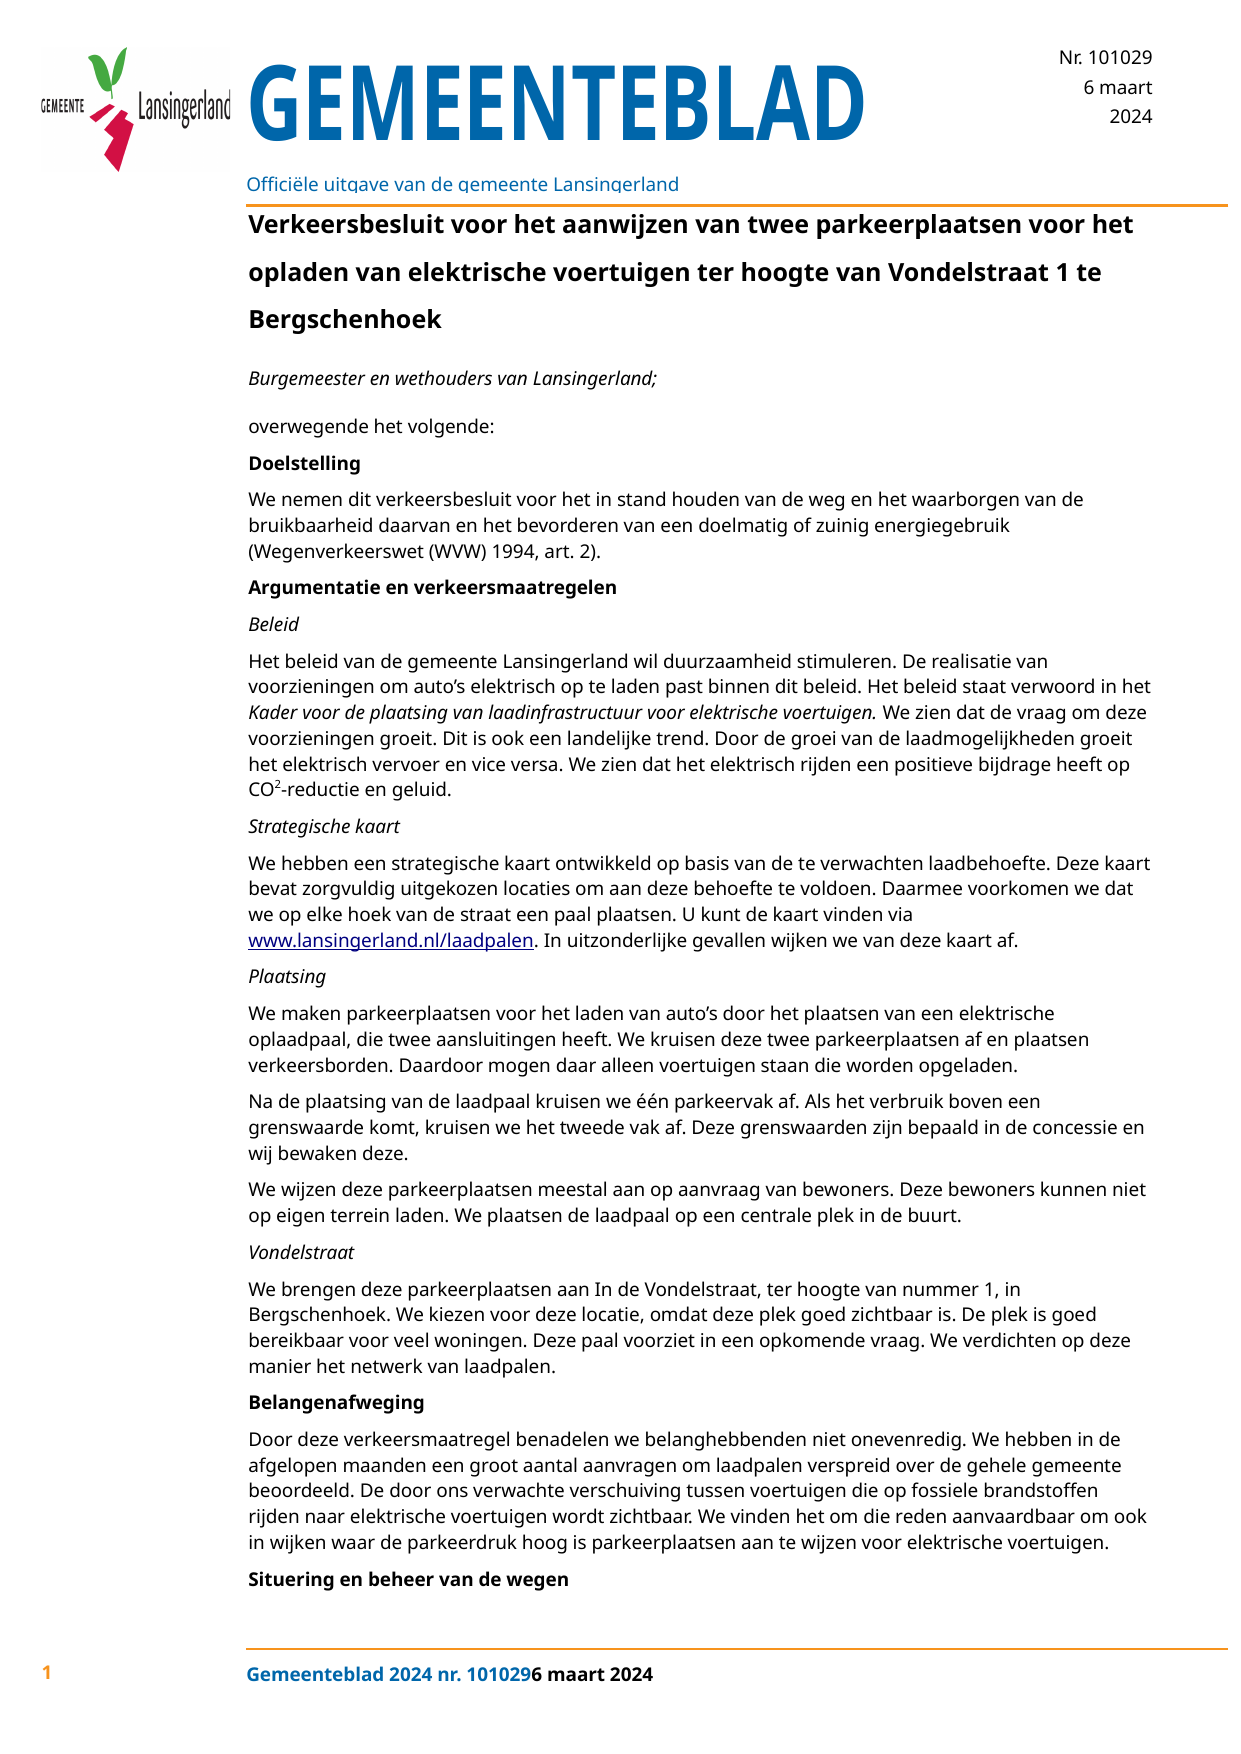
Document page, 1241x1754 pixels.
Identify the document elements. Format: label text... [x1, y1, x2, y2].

text We brengen deze parkeerplaatsen aan In de Vondelstraat, ter hoogte van nummer 1, in Bergschenhoek. We kiezen voor deze locatie, omdat deze plek goed zichtbaar is. De plek is goed bereikbaar voor veel woningen. Deze paal voorziet in een opkomende vraag. We verdichten op deze manier het netwerk van laadpalen. [248, 1276, 1152, 1379]
text Door deze verkeersmaatregel benadelen we belanghebbenden niet onevenredig. We hebben in de afgelopen maanden een groot aantal aanvragen om laadpalen verspreid over de gehele gemeente beoordeeld. De door ons verwachte verschuiving tussen voertuigen die op fossiele brandstoffen rijden naar elektrische voertuigen wordt zichtbaar. We vinden het om die reden aanvaardbaar om ook in wijken waar de parkeerdruk hoog is parkeerplaatsen aan te wijzen voor elektrische voertuigen. [248, 1426, 1152, 1555]
text Burgemeester en wethouders van Lansingerland; [248, 366, 1152, 391]
text Strategische kaart [248, 813, 1152, 839]
text We nemen dit verkeersbesluit voor het in stand houden van de weg en het waarborgen van de bruikbaarheid daarvan en het bevorderen van een doelmatig of zuinig energiegebruik (Wegenverkeerswet (WVW) 1994, art. 2). [248, 486, 1152, 564]
text overwegende het volgende: [248, 413, 1152, 439]
text We hebben een strategische kaart ontwikkeld op basis van de te verwachten laadbehoefte. Deze kaart bevat zorgvuldig uitgekozen locaties om aan deze behoefte te voldoen. Daarmee voorkomen we dat we op elke hoek van de straat een paal plaatsen. U kunt de kaart vinden via www.lansingerland.nl/laadpalen. In uitzonderlijke gevallen wijken we van deze kaart af. [248, 850, 1152, 953]
text We wijzen deze parkeerplaatsen meestal aan op aanvraag van bewoners. Deze bewoners kunnen niet op eigen terrein laden. We plaatsen de laadpaal op een centrale plek in de buurt. [248, 1177, 1152, 1228]
text Verkeersbesluit voor het aanwijzen van twee parkeerplaatsen voor het opladen van elektrische voertuigen ter hoogte van Vondelstraat 1 te Bergschenhoek [248, 207, 1152, 336]
picture [41, 47, 231, 172]
text Argumentatie en verkeersmaatregelen [248, 574, 1152, 600]
text Beleid [248, 611, 1152, 637]
text Situering en beheer van de wegen [248, 1566, 1152, 1592]
text We maken parkeerplaatsen voor het laden van auto’s door het plaatsen van een elektrische oplaadpaal, die twee aansluitingen heeft. We kruisen deze twee parkeerplaatsen af en plaatsen verkeersborden. Daardoor mogen daar alleen voertuigen staan die worden opgeladen. [248, 1000, 1152, 1078]
text Plaatsing [248, 964, 1152, 989]
text Vondelstraat [248, 1239, 1152, 1265]
text Belangenafweging [248, 1389, 1152, 1415]
text Het beleid van de gemeente Lansingerland wil duurzaamheid stimuleren. De realisatie van voorzieningen om auto’s elektrisch op te laden past binnen dit beleid. Het beleid staat verwoord in het Kader voor de plaatsing van laadinfrastructuur voor elektrische voertuigen. We zien dat de vraag om deze voorzieningen groeit. Dit is ook een landelijke trend. Door de groei van de laadmogelijkheden groeit het elektrisch vervoer en vice versa. We zien dat het elektrisch rijden een positieve bijdrage heeft op CO2-reductie en geluid. [248, 648, 1152, 802]
text Na de plaatsing van de laadpaal kruisen we één parkeervak af. Als het verbruik boven een grenswaarde komt, kruisen we het tweede vak af. Deze grenswaarden zijn bepaald in de concessie en wij bewaken deze. [248, 1088, 1152, 1166]
text Doelstelling [248, 450, 1152, 476]
